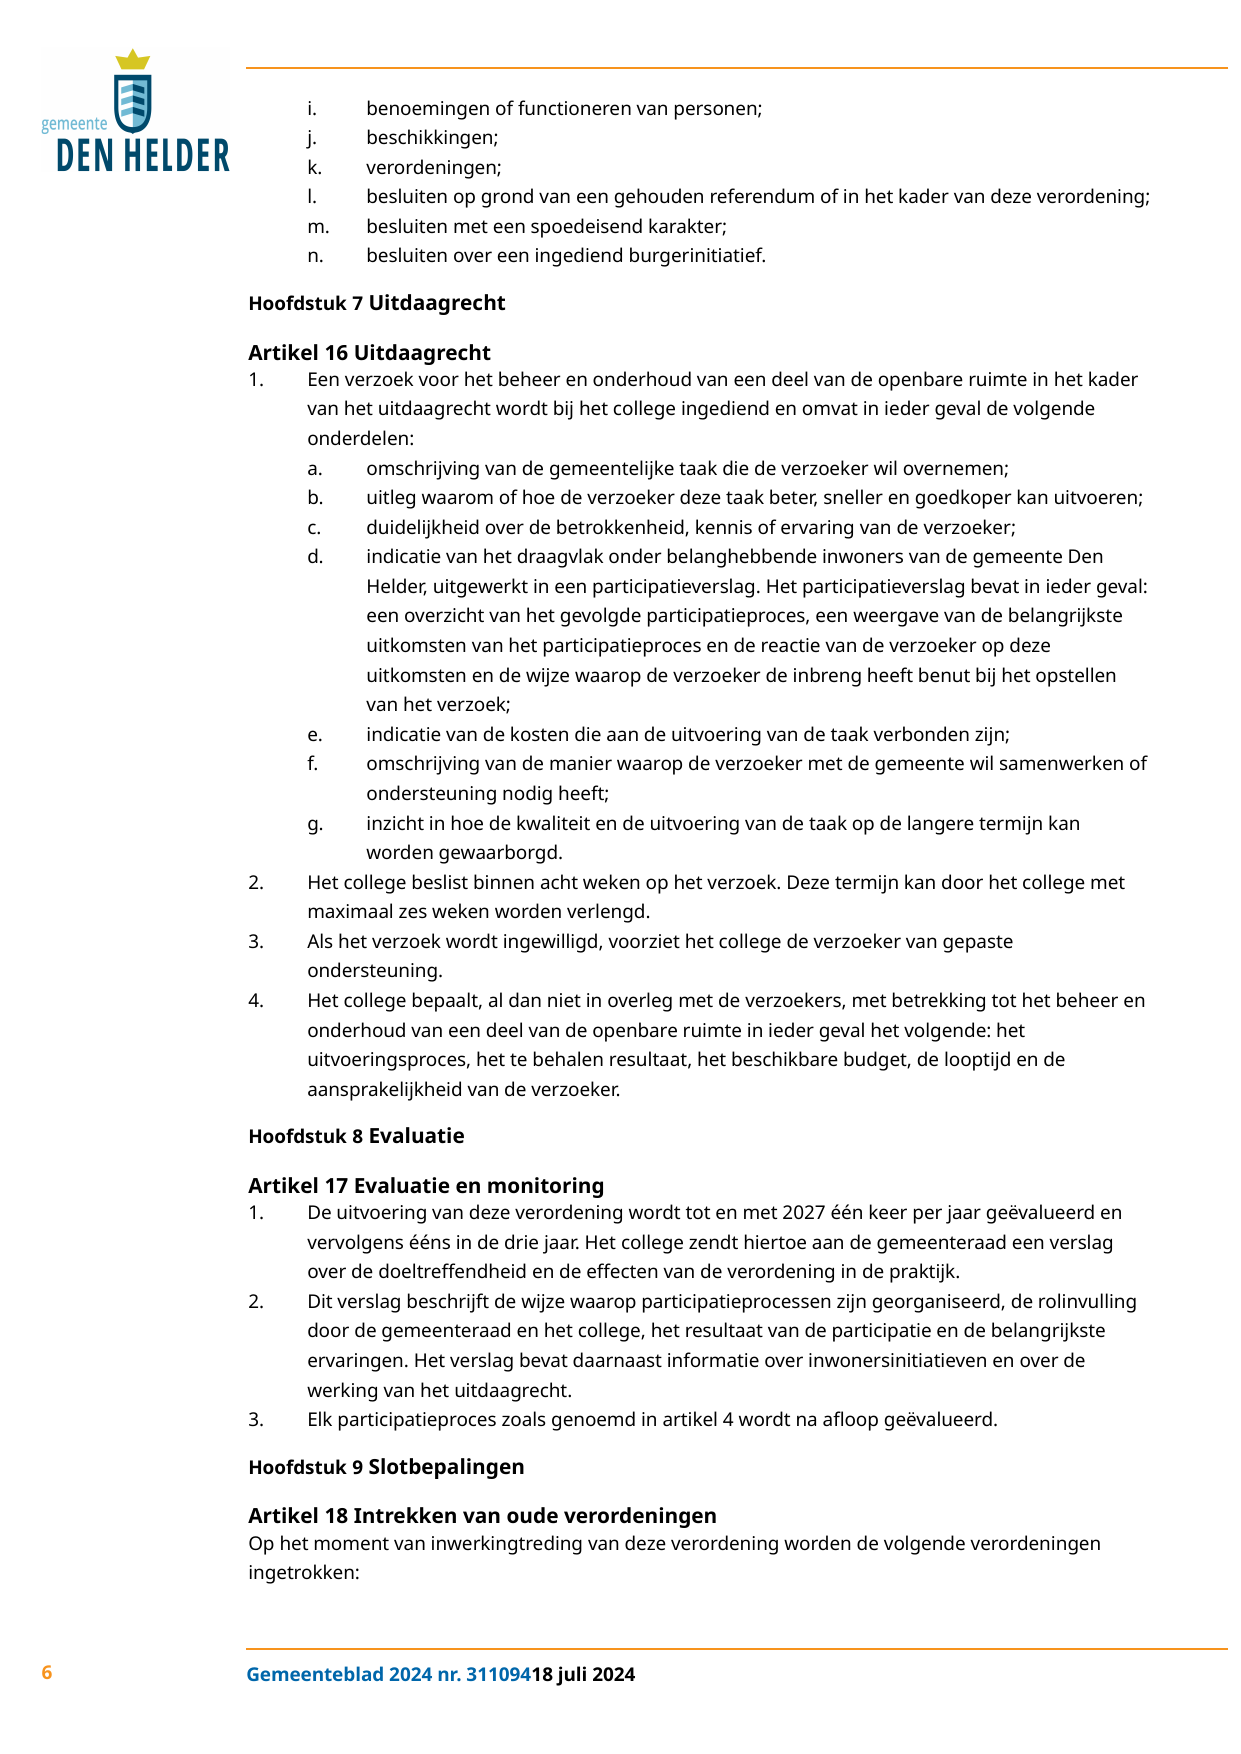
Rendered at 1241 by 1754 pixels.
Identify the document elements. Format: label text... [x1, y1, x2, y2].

picture [100, 154, 106, 172]
list beschikkingen; [307, 124, 1152, 150]
picture [63, 144, 68, 165]
list indicatie van de kosten die aan de uitvoering van de taak verbonden zijn; [307, 721, 1152, 747]
list Elk participatieproces zoals genoemd in artikel 4 wordt na afloop geëvalueerd. [248, 1406, 1152, 1432]
list De uitvoering van deze verordening wordt tot en met 2027 één keer per jaar geëvalueerd en vervolgens ééns in de drie jaar. Het college zendt hiertoe aan de gemeenteraad een verslag over de doeltreffendheid en de effecten van de verordening in de praktijk. [248, 1199, 1152, 1284]
list Het college bepaalt, al dan niet in overleg met de verzoekers, met betrekking tot het beheer en onderhoud van een deel van de openbare ruimte in ieder geval het volgende: het uitvoeringsproces, het te behalen resultaat, het beschikbare budget, de looptijd en de aansprakelijkheid van de verzoeker. [248, 987, 1152, 1102]
list inzicht in hoe de kwaliteit en de uitvoering van de taak op de langere termijn kan worden gewaarborgd. [307, 810, 1152, 865]
list duidelijkheid over de betrokkenheid, kennis of ervaring van de verzoeker; [307, 514, 1152, 540]
list Dit verslag beschrijft de wijze waarop participatieprocessen zijn georganiseerd, de rolinvulling door de gemeenteraad en het college, het resultaat van de participatie en de belangrijkste ervaringen. Het verslag bevat daarnaast informatie over inwonersinitiatieven en over de werking van het uitdaagrecht. [248, 1288, 1152, 1403]
list indicatie van het draagvlak onder belanghebbende inwoners van de gemeente Den Helder, uitgewerkt in een participatieverslag. Het participatieverslag bevat in ieder geval: een overzicht van het gevolgde participatieproces, een weergave van de belangrijkste uitkomsten van het participatieproces en de reactie van de verzoeker op deze uitkomsten en de wijze waarop de verzoeker de inbreng heeft benut bij het opstellen van het verzoek; [307, 543, 1152, 717]
text Artikel 16 Uitdaagrecht [248, 338, 1152, 366]
text Hoofdstuk 7 Uitdaagrecht [248, 288, 1152, 317]
text Artikel 18 Intrekken van oude verordeningen [248, 1501, 1152, 1530]
list benoemingen of functioneren van personen; [307, 95, 1152, 121]
list omschrijving van de gemeentelijke taak die de verzoeker wil overnemen; [307, 455, 1152, 481]
text Hoofdstuk 8 Evaluatie [248, 1122, 1152, 1150]
text Op het moment van inwerkingtreding van deze verordening worden de volgende verordeningen ingetrokken: [248, 1530, 1152, 1585]
list Een verzoek voor het beheer en onderhoud van een deel van de openbare ruimte in het kader van het uitdaagrecht wordt bij het college ingediend en omvat in ieder geval de volgende onderdelen: [248, 366, 1152, 451]
text Hoofdstuk 9 Slotbepalingen [248, 1452, 1152, 1481]
list Het college beslist binnen acht weken op het verzoek. Deze termijn kan door het college met maximaal zes weken worden verlengd. [248, 869, 1152, 924]
list verordeningen; [307, 154, 1152, 180]
text Artikel 17 Evaluatie en monitoring [248, 1171, 1152, 1199]
list omschrijving van de manier waarop de verzoeker met de gemeente wil samenwerken of ondersteuning nodig heeft; [307, 751, 1152, 806]
list besluiten over een ingediend burgerinitiatief. [307, 243, 1152, 268]
picture [41, 47, 231, 172]
list uitleg waarom of hoe de verzoeker deze taak beter, sneller en goedkoper kan uitvoeren; [307, 484, 1152, 510]
picture [220, 160, 224, 172]
list besluiten op grond van een gehouden referendum of in het kader van deze verordening; [307, 183, 1152, 209]
picture [130, 157, 135, 172]
picture [182, 144, 187, 165]
list besluiten met een spoedeisend karakter; [307, 213, 1152, 239]
list Als het verzoek wordt ingewilligd, voorziet het college de verzoeker van gepaste ondersteuning. [248, 928, 1152, 983]
